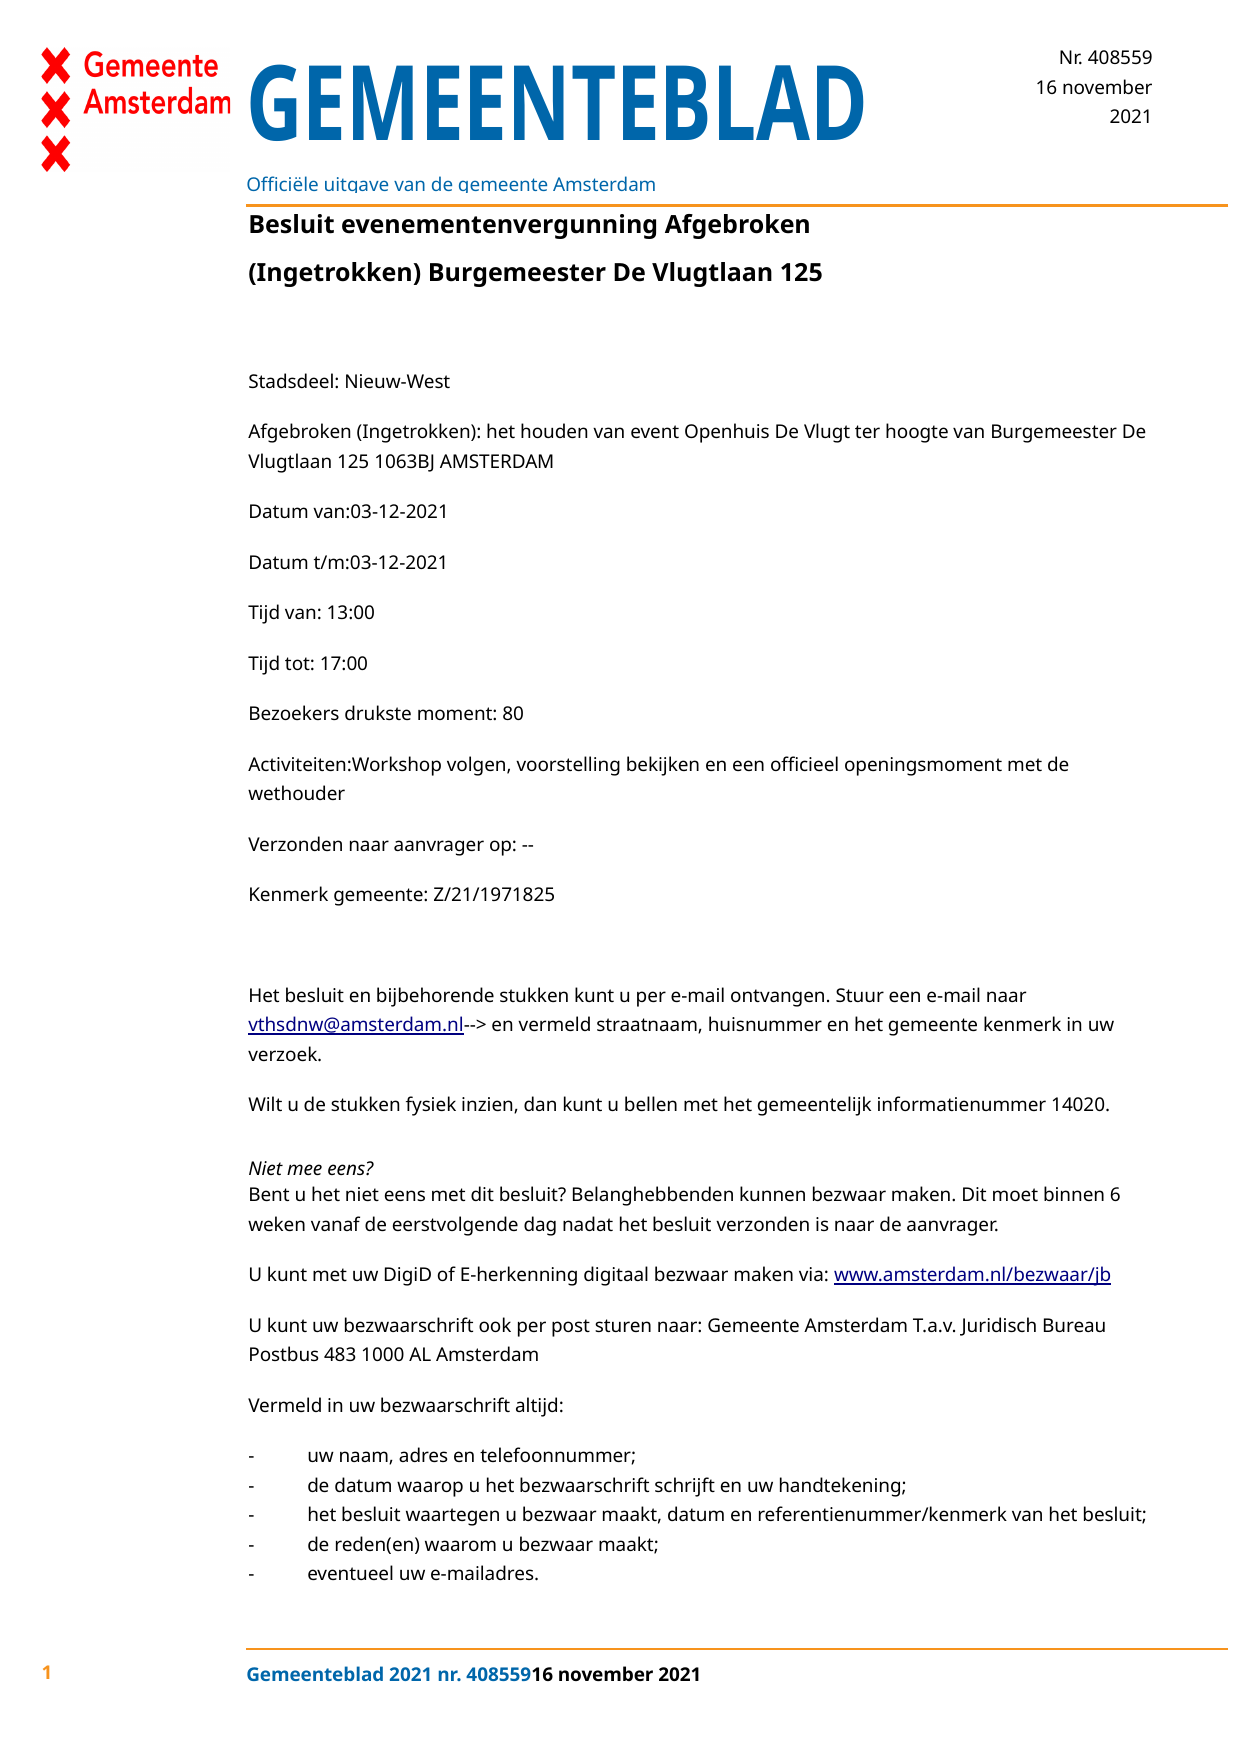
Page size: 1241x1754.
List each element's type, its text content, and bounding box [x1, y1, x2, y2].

list het besluit waartegen u bezwaar maakt, datum en referentienummer/kenmerk van het besluit; [248, 1501, 1152, 1527]
text Bent u het niet eens met dit besluit? Belanghebbenden kunnen bezwaar maken. Dit moet binnen 6 weken vanaf de eerstvolgende dag nadat het besluit verzonden is naar de aanvrager. [248, 1181, 1152, 1237]
text Wilt u de stukken fysiek inzien, dan kunt u bellen met het gemeentelijk informatienummer 14020. [248, 1092, 1152, 1117]
text Tijd van: 13:00 [248, 599, 1152, 625]
text Datum t/m:03-12-2021 [248, 549, 1152, 575]
list de reden(en) waarom u bezwaar maakt; [248, 1531, 1152, 1557]
list de datum waarop u het bezwaarschrift schrijft en uw handtekening; [248, 1472, 1152, 1497]
text Stadsdeel: Nieuw-West [248, 368, 1152, 394]
text U kunt met uw DigiD of E-herkenning digitaal bezwaar maken via: www.amsterdam.nl/bezwaar/jb [248, 1261, 1152, 1287]
text Verzonden naar aanvrager op: -- [248, 831, 1152, 857]
text Afgebroken (Ingetrokken): het houden van event Openhuis De Vlugt ter hoogte van Burgemeester De Vlugtlaan 125 1063BJ AMSTERDAM [248, 419, 1152, 474]
text Kenmerk gemeente: Z/21/1971825 [248, 881, 1152, 907]
text Activiteiten:Workshop volgen, voorstelling bekijken en een officieel openingsmoment met de wethouder [248, 751, 1152, 806]
list uw naam, adres en telefoonnummer; [248, 1442, 1152, 1468]
text Tijd tot: 17:00 [248, 650, 1152, 676]
list eventueel uw e-mailadres. [248, 1561, 1152, 1586]
text Vermeld in uw bezwaarschrift altijd: [248, 1392, 1152, 1417]
picture [41, 47, 231, 172]
text Niet mee eens? [248, 1156, 1152, 1181]
text Datum van:03-12-2021 [248, 499, 1152, 524]
text U kunt uw bezwaarschrift ook per post sturen naar: Gemeente Amsterdam T.a.v. Juridisch Bureau Postbus 483 1000 AL Amsterdam [248, 1312, 1152, 1367]
text Het besluit en bijbehorende stukken kunt u per e-mail ontvangen. Stuur een e-mail naar vthsdnw@amsterdam.nl--> en vermeld straatnaam, huisnummer en het gemeente kenmerk in uw verzoek. [248, 982, 1152, 1067]
text Besluit evenementenvergunning Afgebroken (Ingetrokken) Burgemeester De Vlugtlaan 125 [248, 207, 1152, 288]
text Bezoekers drukste moment: 80 [248, 700, 1152, 726]
